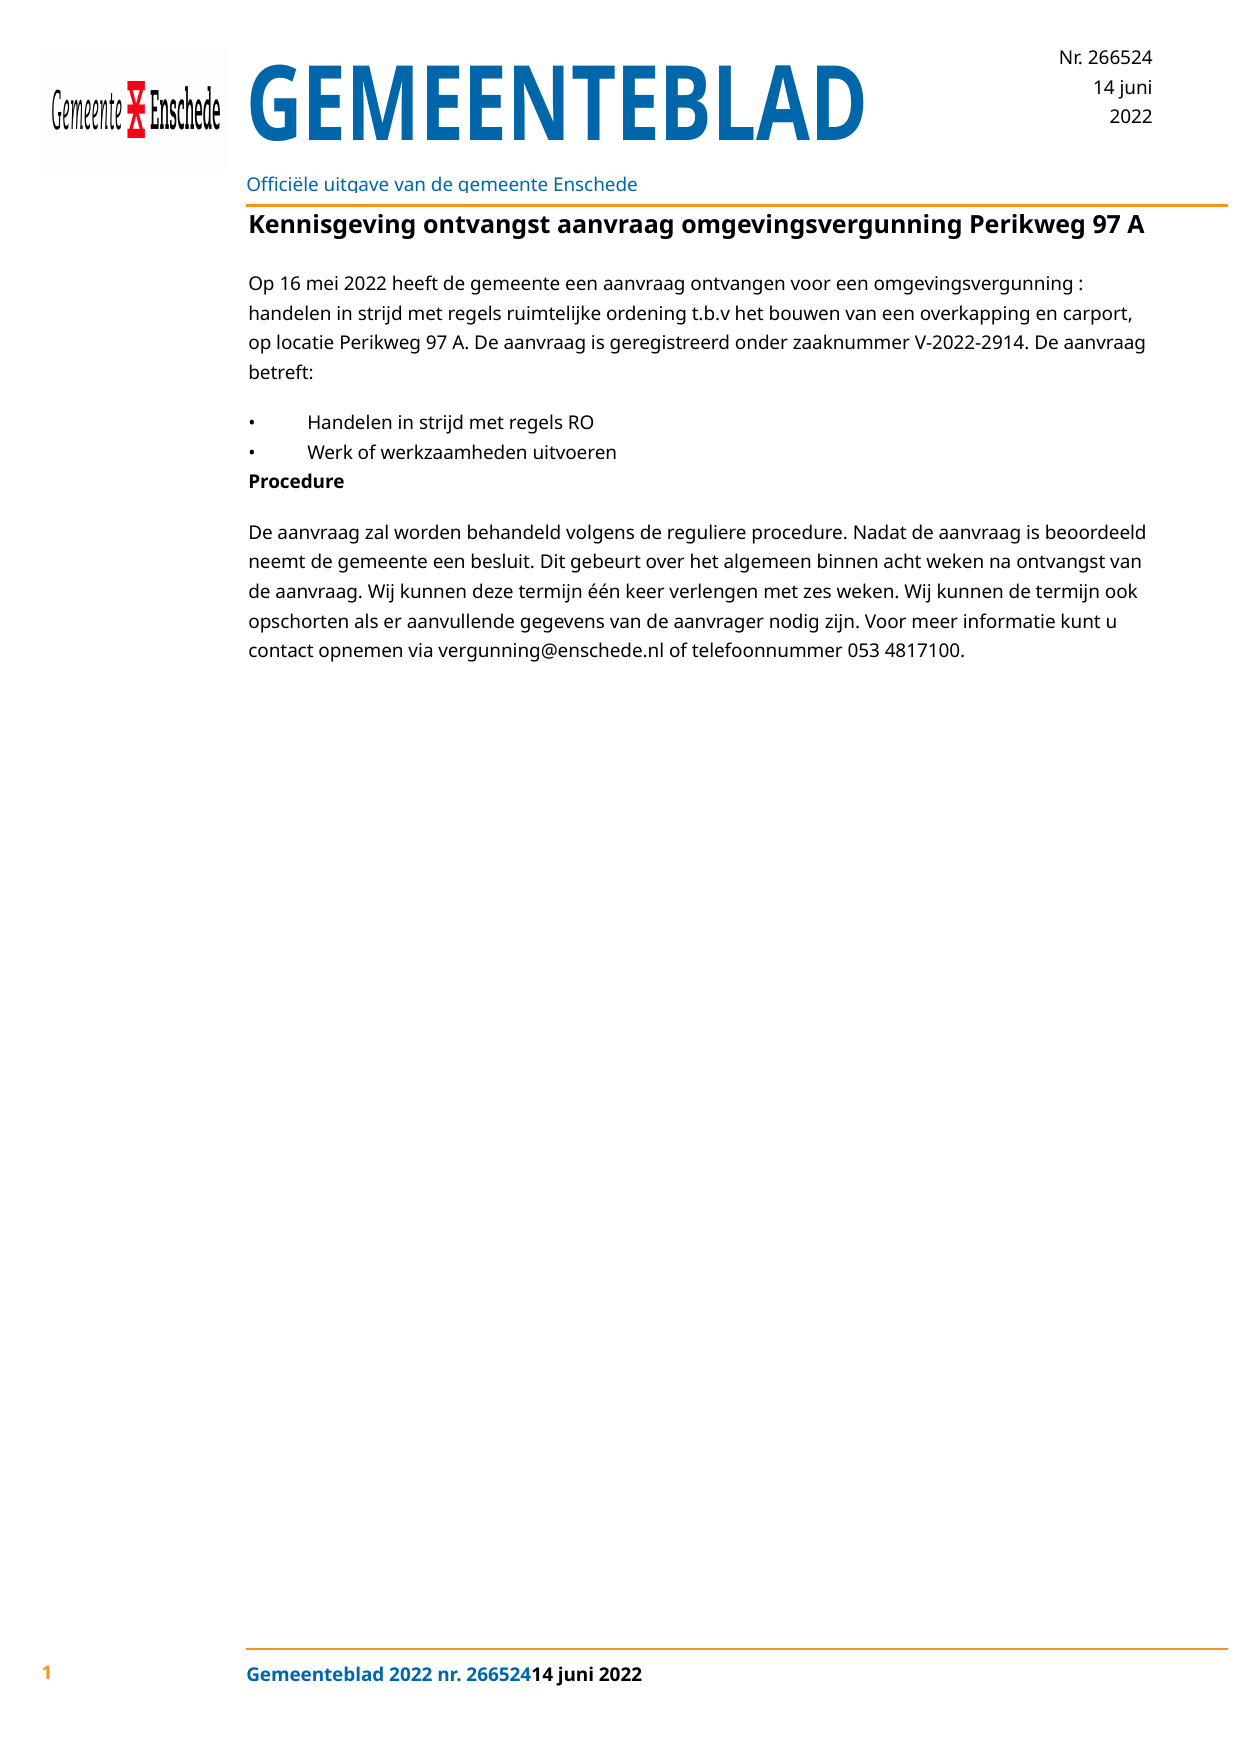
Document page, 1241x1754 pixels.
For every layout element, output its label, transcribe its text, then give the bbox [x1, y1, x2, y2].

text De aanvraag zal worden behandeld volgens de reguliere procedure. Nadat de aanvraag is beoordeeld neemt de gemeente een besluit. Dit gebeurt over het algemeen binnen acht weken na ontvangst van de aanvraag. Wij kunnen deze termijn één keer verlengen met zes weken. Wij kunnen de termijn ook opschorten als er aanvullende gegevens van de aanvrager nodig zijn. Voor meer informatie kunt u contact opnemen via vergunning@enschede.nl of telefoonnummer 053 4817100. [248, 519, 1152, 663]
list Werk of werkzaamheden uitvoeren [248, 439, 1152, 465]
text Op 16 mei 2022 heeft de gemeente een aanvraag ontvangen voor een omgevingsvergunning : handelen in strijd met regels ruimtelijke ordening t.b.v het bouwen van een overkapping en carport, op locatie Perikweg 97 A. De aanvraag is geregistreerd onder zaaknummer V-2022-2914. De aanvraag betreft: [248, 270, 1152, 385]
text Kennisgeving ontvangst aanvraag omgevingsvergunning Perikweg 97 A [248, 207, 1152, 241]
picture [41, 47, 231, 172]
list Handelen in strijd met regels RO [248, 409, 1152, 435]
text Procedure [248, 469, 1152, 494]
